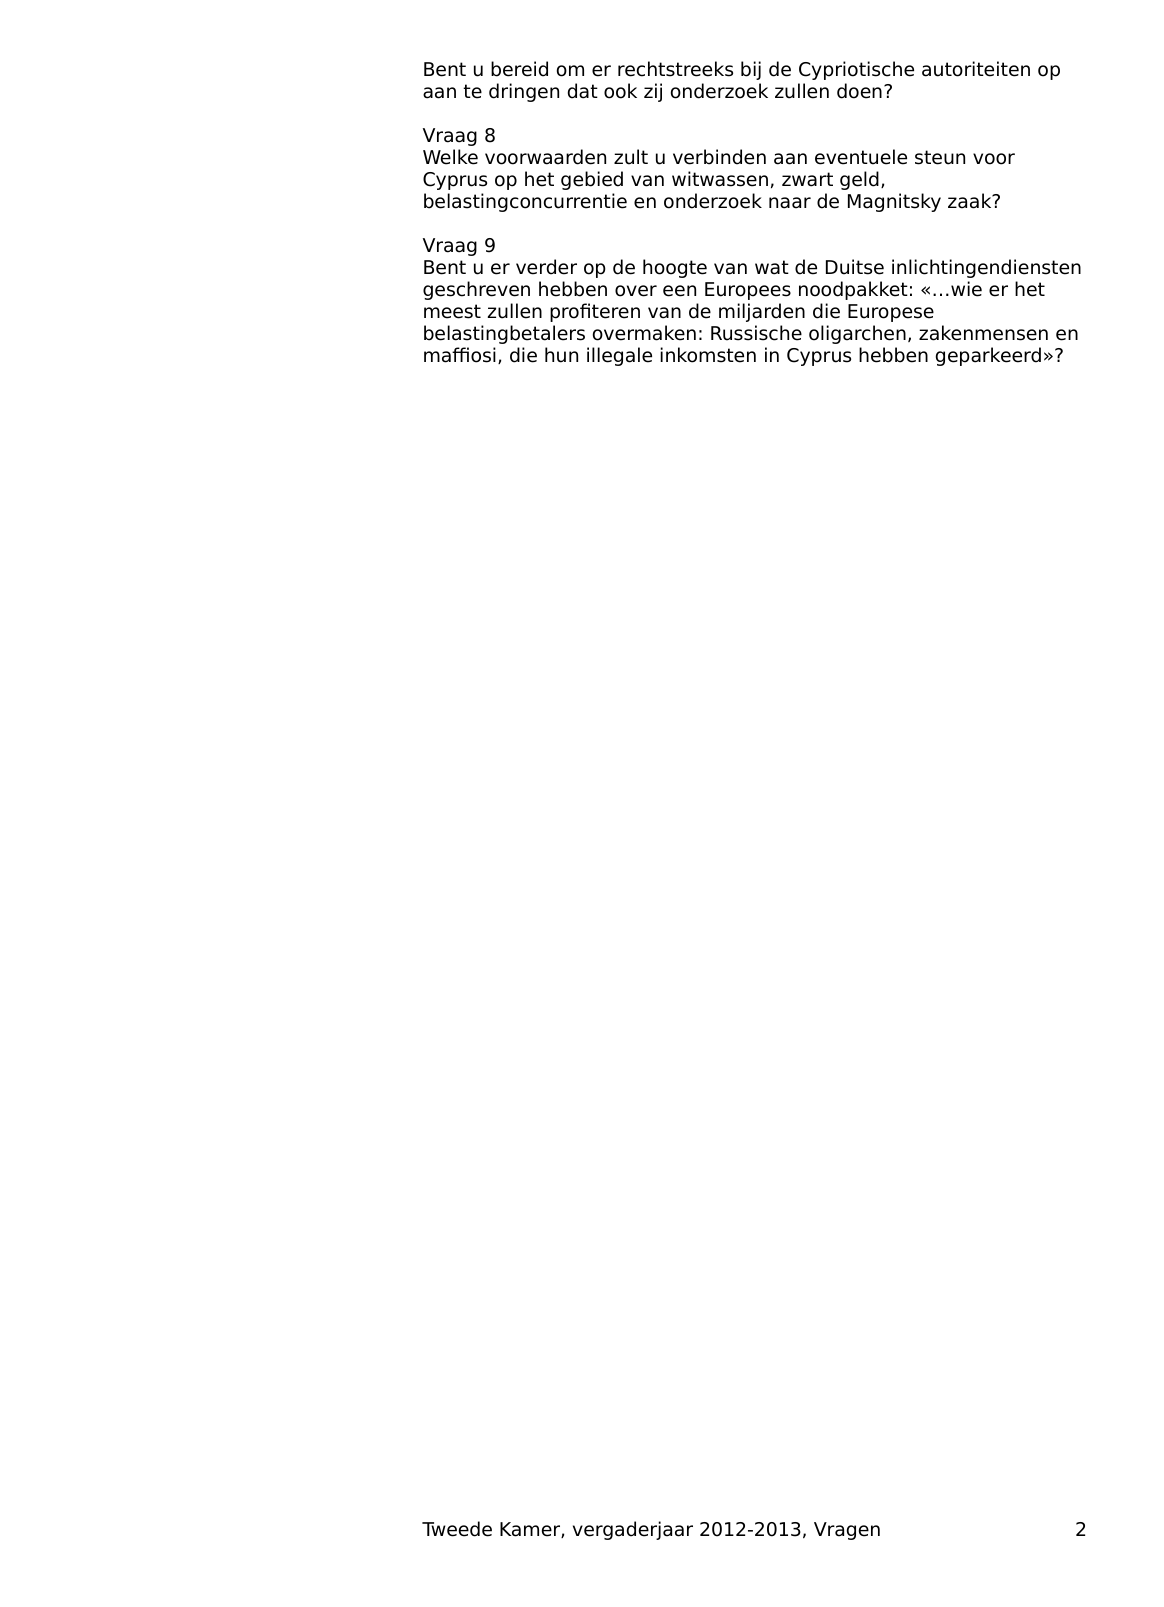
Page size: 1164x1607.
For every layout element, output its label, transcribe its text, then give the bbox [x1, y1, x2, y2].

text Welke voorwaarden zult u verbinden aan eventuele steun voor Cyprus op het gebied van witwassen, zwart geld, belastingconcurrentie en onderzoek naar de Magnitsky zaak? [422, 147, 1087, 213]
text Bent u bereid om er rechtstreeks bij de Cypriotische autoriteiten op aan te dringen dat ook zij onderzoek zullen doen? [422, 59, 1087, 103]
text Vraag 9 [422, 235, 1087, 257]
text Vraag 8 [422, 125, 1087, 147]
text Bent u er verder op de hoogte van wat de Duitse inlichtingendiensten geschreven hebben over een Europees noodpakket: «…wie er het meest zullen profiteren van de miljarden die Europese belastingbetalers overmaken: Russische oligarchen, zakenmensen en maffiosi, die hun illegale inkomsten in Cyprus hebben geparkeerd»? [422, 257, 1087, 367]
